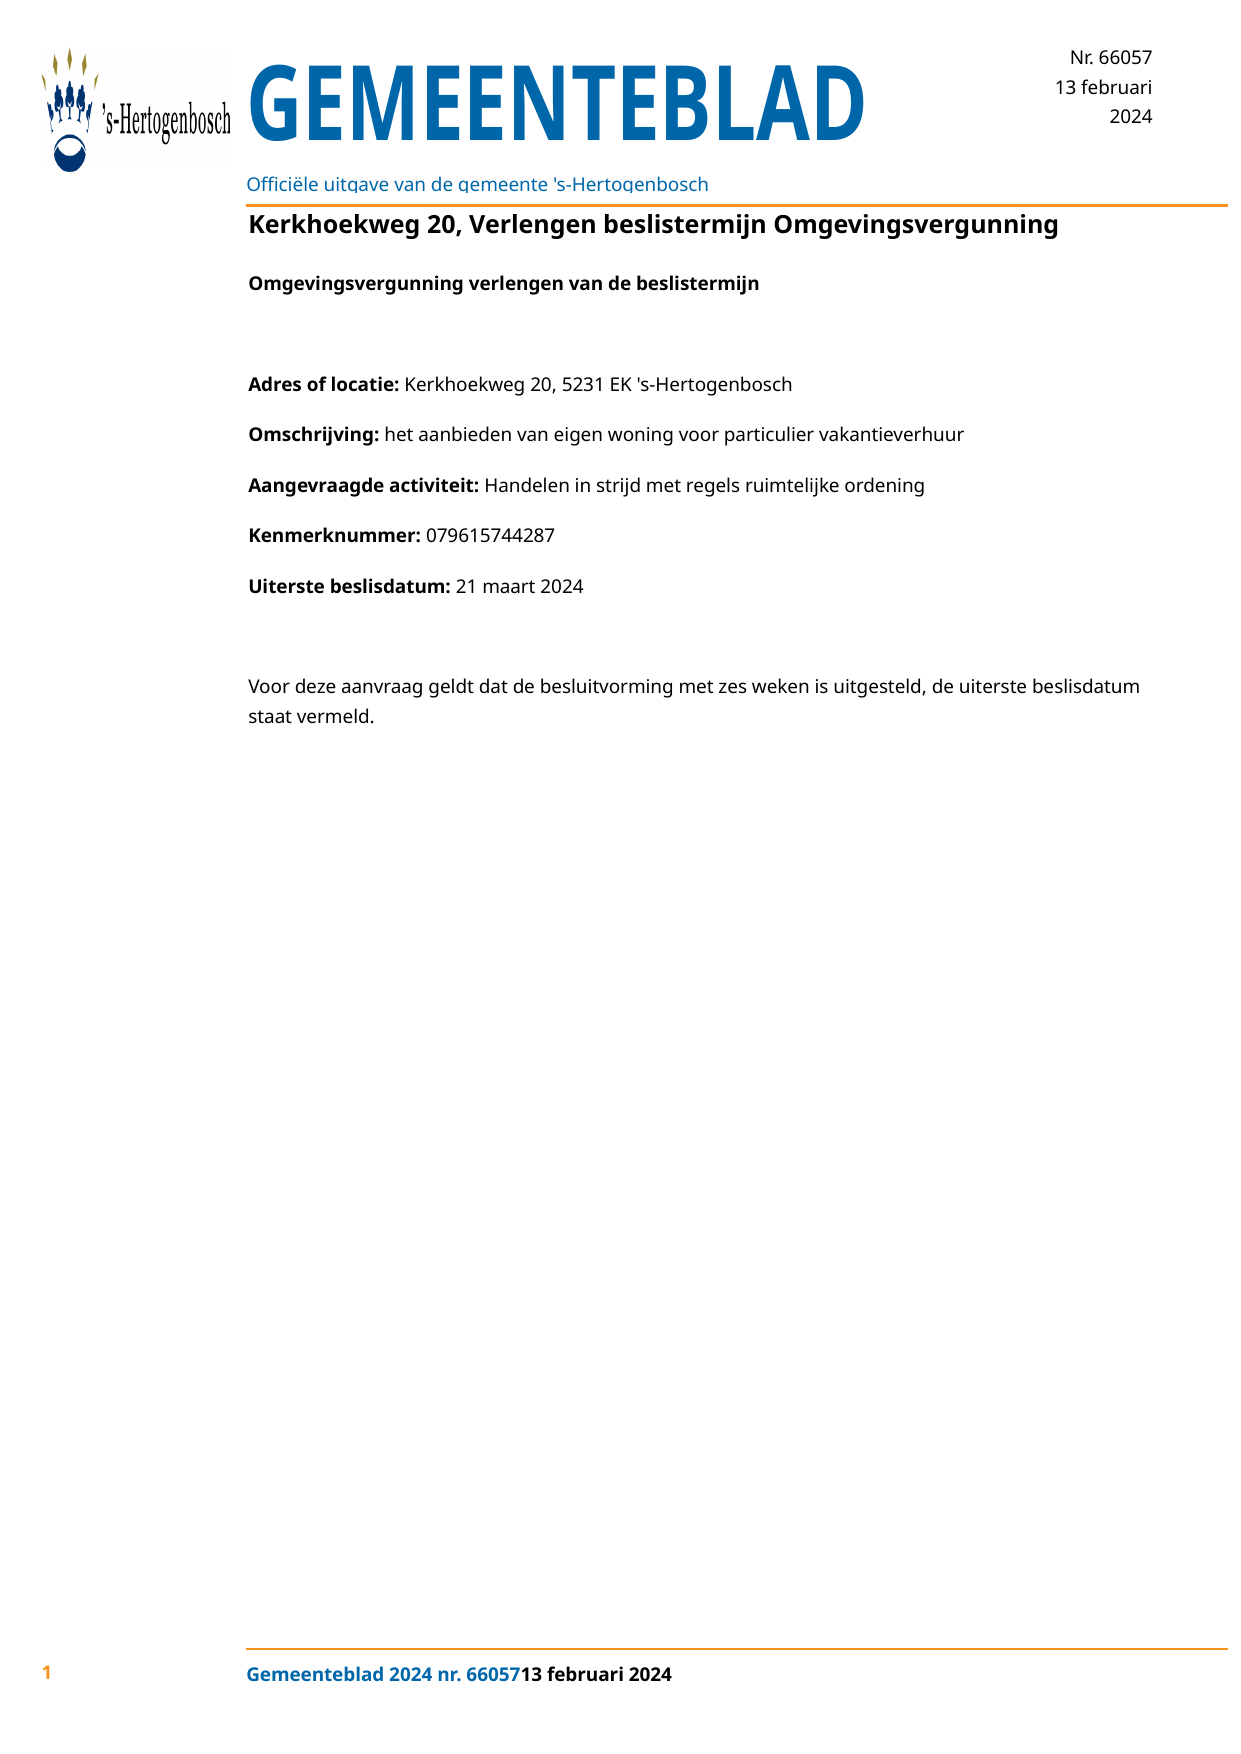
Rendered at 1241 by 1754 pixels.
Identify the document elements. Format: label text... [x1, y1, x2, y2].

text Aangevraagde activiteit: Handelen in strijd met regels ruimtelijke ordening [248, 472, 1152, 498]
text Kenmerknummer: 079615744287 [248, 522, 1152, 548]
text Kerkhoekweg 20, Verlengen beslistermijn Omgevingsvergunning [248, 207, 1152, 241]
text Adres of locatie: Kerkhoekweg 20, 5231 EK 's-Hertogenbosch [248, 371, 1152, 397]
text Omschrijving: het aanbieden van eigen woning voor particulier vakantieverhuur [248, 422, 1152, 447]
picture [41, 47, 231, 172]
text Omgevingsvergunning verlengen van de beslistermijn [248, 270, 1152, 296]
text Voor deze aanvraag geldt dat de besluitvorming met zes weken is uitgesteld, de uiterste beslisdatum staat vermeld. [248, 674, 1152, 729]
text Uiterste beslisdatum: 21 maart 2024 [248, 573, 1152, 598]
